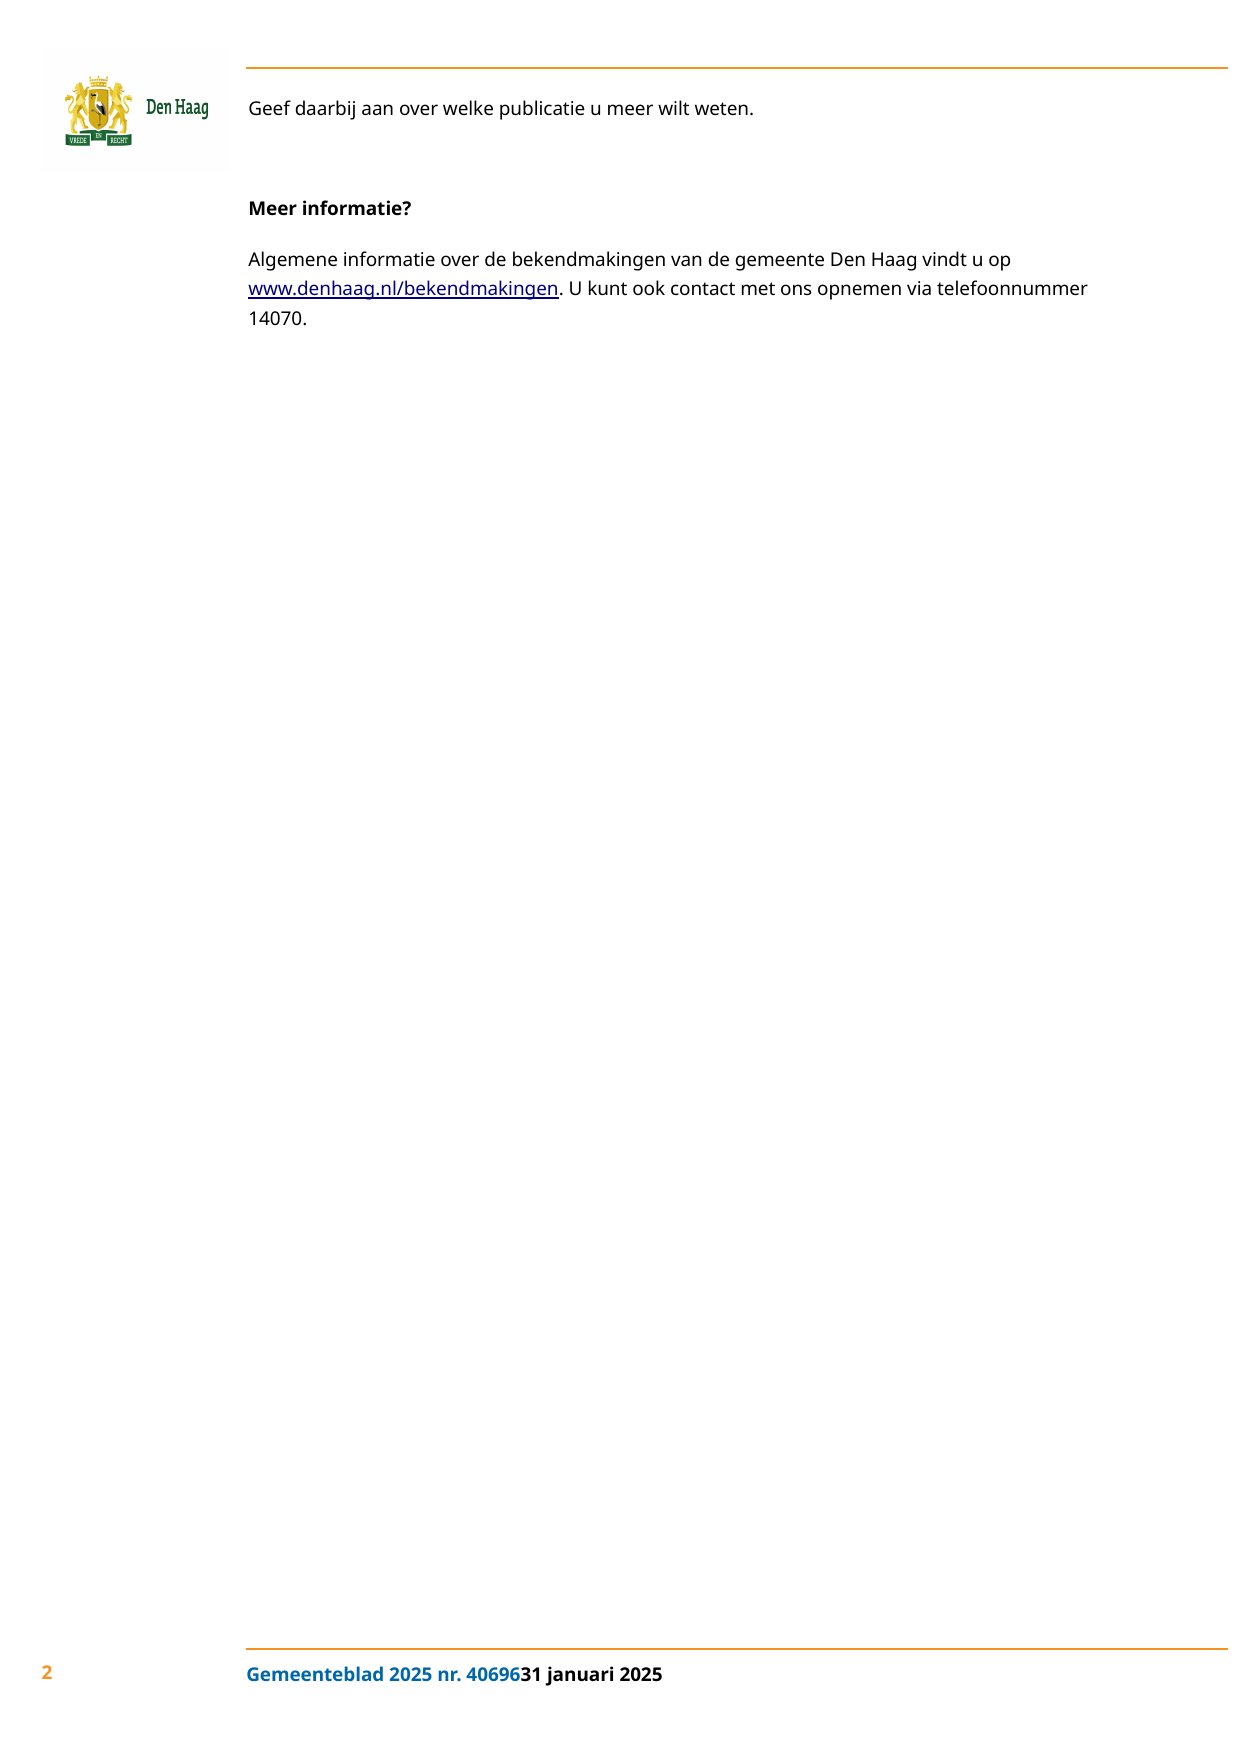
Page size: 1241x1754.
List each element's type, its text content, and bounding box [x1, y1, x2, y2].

text Geef daarbij aan over welke publicatie u meer wilt weten. [248, 95, 1152, 121]
text Meer informatie? [248, 196, 1152, 221]
picture [41, 47, 231, 172]
text Algemene informatie over de bekendmakingen van de gemeente Den Haag vindt u op www.denhaag.nl/bekendmakingen. U kunt ook contact met ons opnemen via telefoonnummer 14070. [248, 246, 1152, 331]
